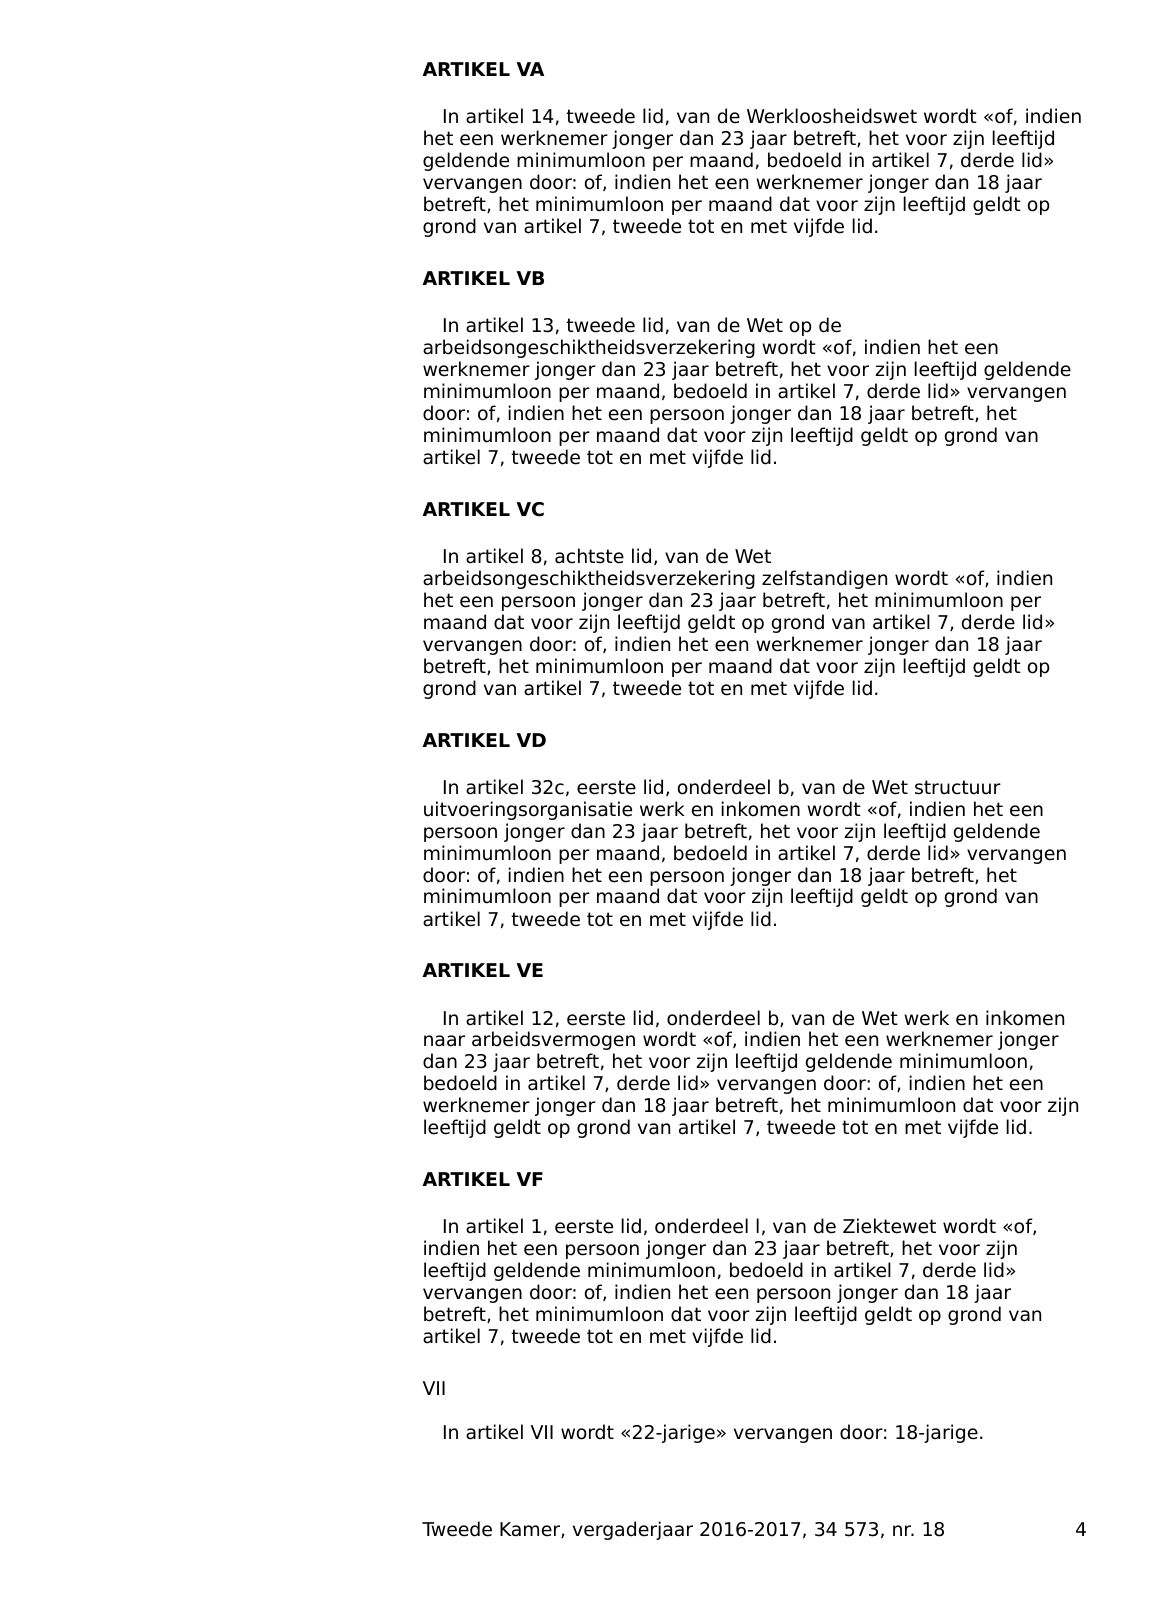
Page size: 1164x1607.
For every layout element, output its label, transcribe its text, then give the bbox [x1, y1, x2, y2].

text In artikel VII wordt «22-jarige» vervangen door: 18-jarige. [422, 1422, 1087, 1444]
text In artikel 13, tweede lid, van de Wet op de arbeidsongeschiktheidsverzekering wordt «of, indien het een werknemer jonger dan 23 jaar betreft, het voor zijn leeftijd geldende minimumloon per maand, bedoeld in artikel 7, derde lid» vervangen door: of, indien het een persoon jonger dan 18 jaar betreft, het minimumloon per maand dat voor zijn leeftijd geldt op grond van artikel 7, tweede tot en met vijfde lid. [422, 315, 1087, 469]
text In artikel 1, eerste lid, onderdeel l, van de Ziektewet wordt «of, indien het een persoon jonger dan 23 jaar betreft, het voor zijn leeftijd geldende minimumloon, bedoeld in artikel 7, derde lid» vervangen door: of, indien het een persoon jonger dan 18 jaar betreft, het minimumloon dat voor zijn leeftijd geldt op grond van artikel 7, tweede tot en met vijfde lid. [422, 1216, 1087, 1348]
subtitle ARTIKEL VA [422, 59, 1087, 81]
subtitle ARTIKEL VC [422, 499, 1087, 521]
text In artikel 14, tweede lid, van de Werkloosheidswet wordt «of, indien het een werknemer jonger dan 23 jaar betreft, het voor zijn leeftijd geldende minimumloon per maand, bedoeld in artikel 7, derde lid» vervangen door: of, indien het een werknemer jonger dan 18 jaar betreft, het minimumloon per maand dat voor zijn leeftijd geldt op grond van artikel 7, tweede tot en met vijfde lid. [422, 106, 1087, 238]
subtitle ARTIKEL VB [422, 268, 1087, 290]
text In artikel 12, eerste lid, onderdeel b, van de Wet werk en inkomen naar arbeidsvermogen wordt «of, indien het een werknemer jonger dan 23 jaar betreft, het voor zijn leeftijd geldende minimumloon, bedoeld in artikel 7, derde lid» vervangen door: of, indien het een werknemer jonger dan 18 jaar betreft, het minimumloon dat voor zijn leeftijd geldt op grond van artikel 7, tweede tot en met vijfde lid. [422, 1007, 1087, 1139]
subtitle ARTIKEL VE [422, 960, 1087, 982]
text In artikel 8, achtste lid, van de Wet arbeidsongeschiktheidsverzekering zelfstandigen wordt «of, indien het een persoon jonger dan 23 jaar betreft, het minimumloon per maand dat voor zijn leeftijd geldt op grond van artikel 7, derde lid» vervangen door: of, indien het een werknemer jonger dan 18 jaar betreft, het minimumloon per maand dat voor zijn leeftijd geldt op grond van artikel 7, tweede tot en met vijfde lid. [422, 546, 1087, 699]
text In artikel 32c, eerste lid, onderdeel b, van de Wet structuur uitvoeringsorganisatie werk en inkomen wordt «of, indien het een persoon jonger dan 23 jaar betreft, het voor zijn leeftijd geldende minimumloon per maand, bedoeld in artikel 7, derde lid» vervangen door: of, indien het een persoon jonger dan 18 jaar betreft, het minimumloon per maand dat voor zijn leeftijd geldt op grond van artikel 7, tweede tot en met vijfde lid. [422, 777, 1087, 930]
subtitle ARTIKEL VF [422, 1169, 1087, 1191]
subtitle ARTIKEL VD [422, 729, 1087, 752]
subtitle VII [422, 1378, 1087, 1400]
